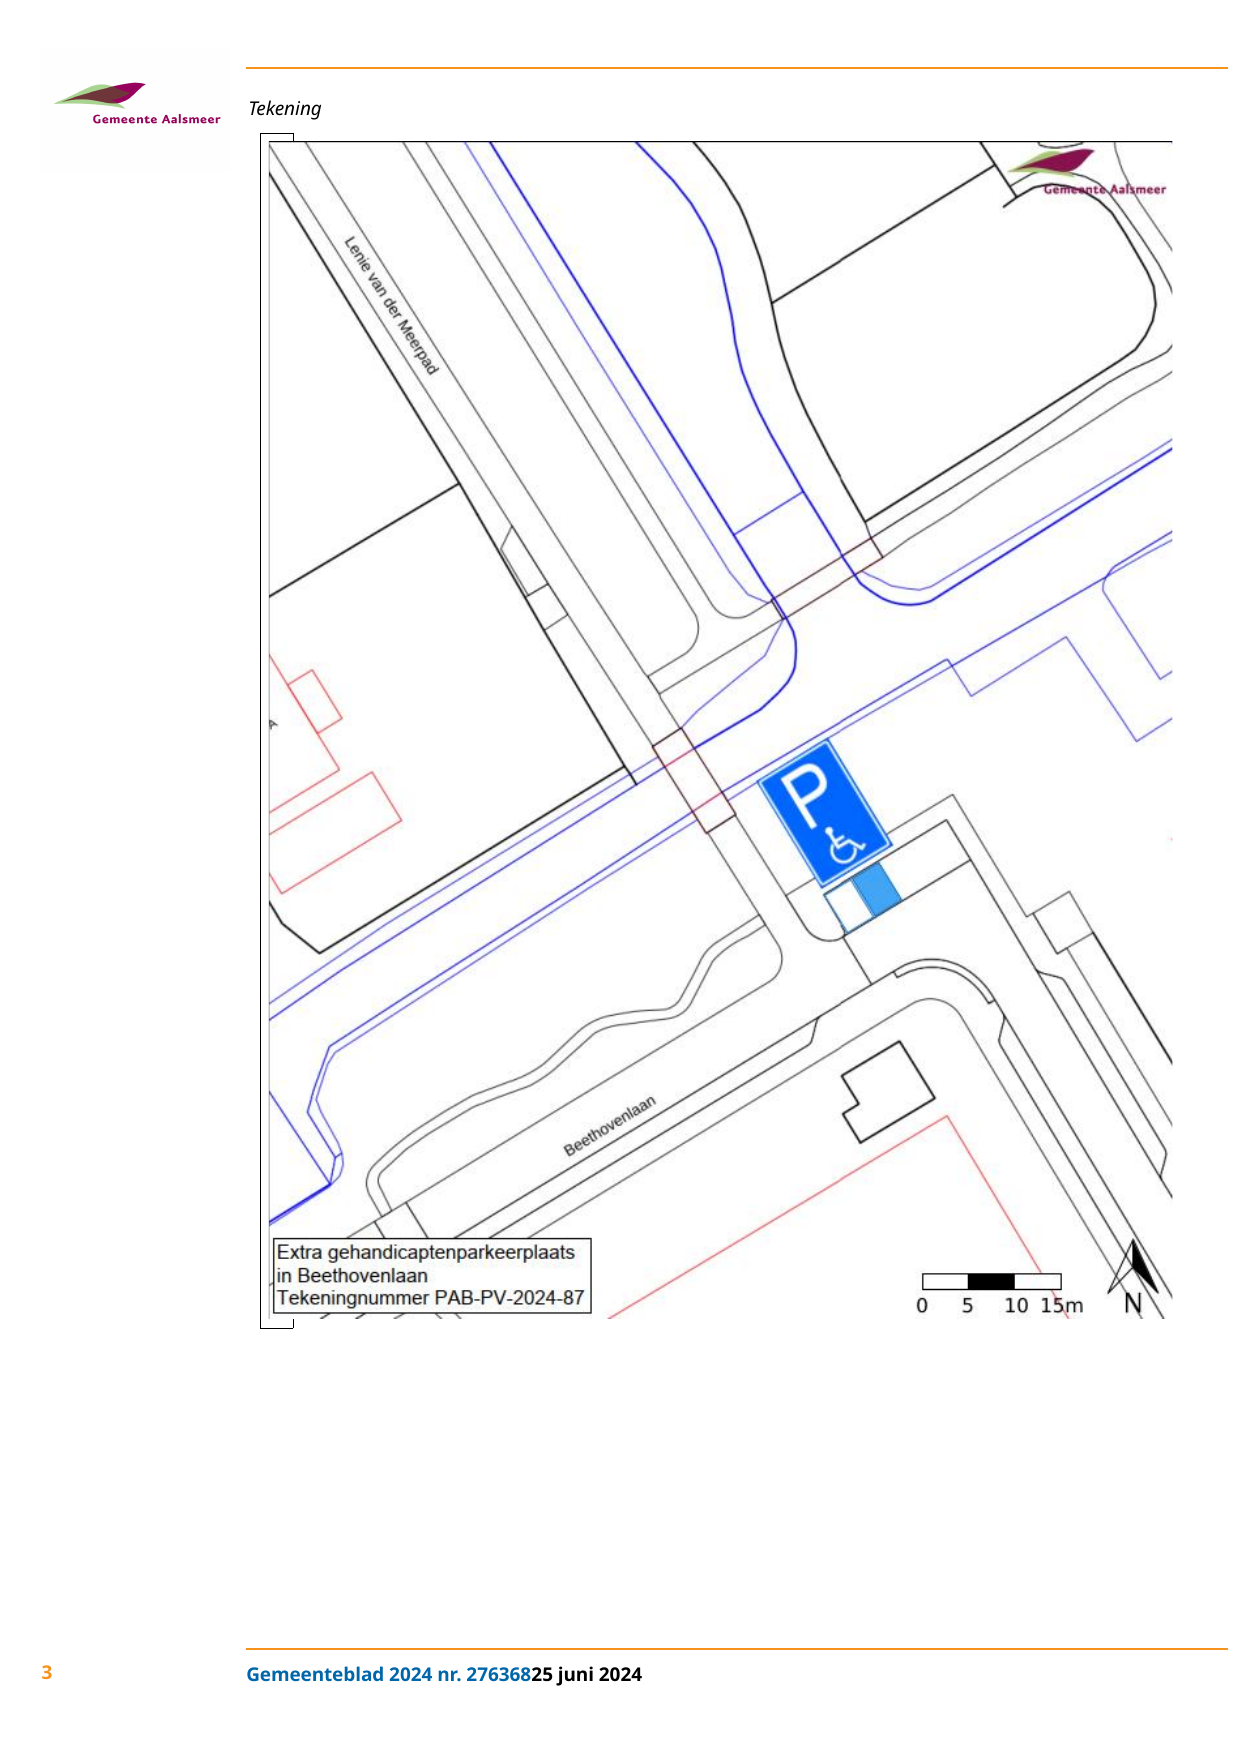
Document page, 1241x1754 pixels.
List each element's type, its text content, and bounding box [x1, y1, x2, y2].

picture [41, 47, 231, 172]
text Tekening [248, 95, 1152, 121]
picture [268, 141, 1173, 1319]
